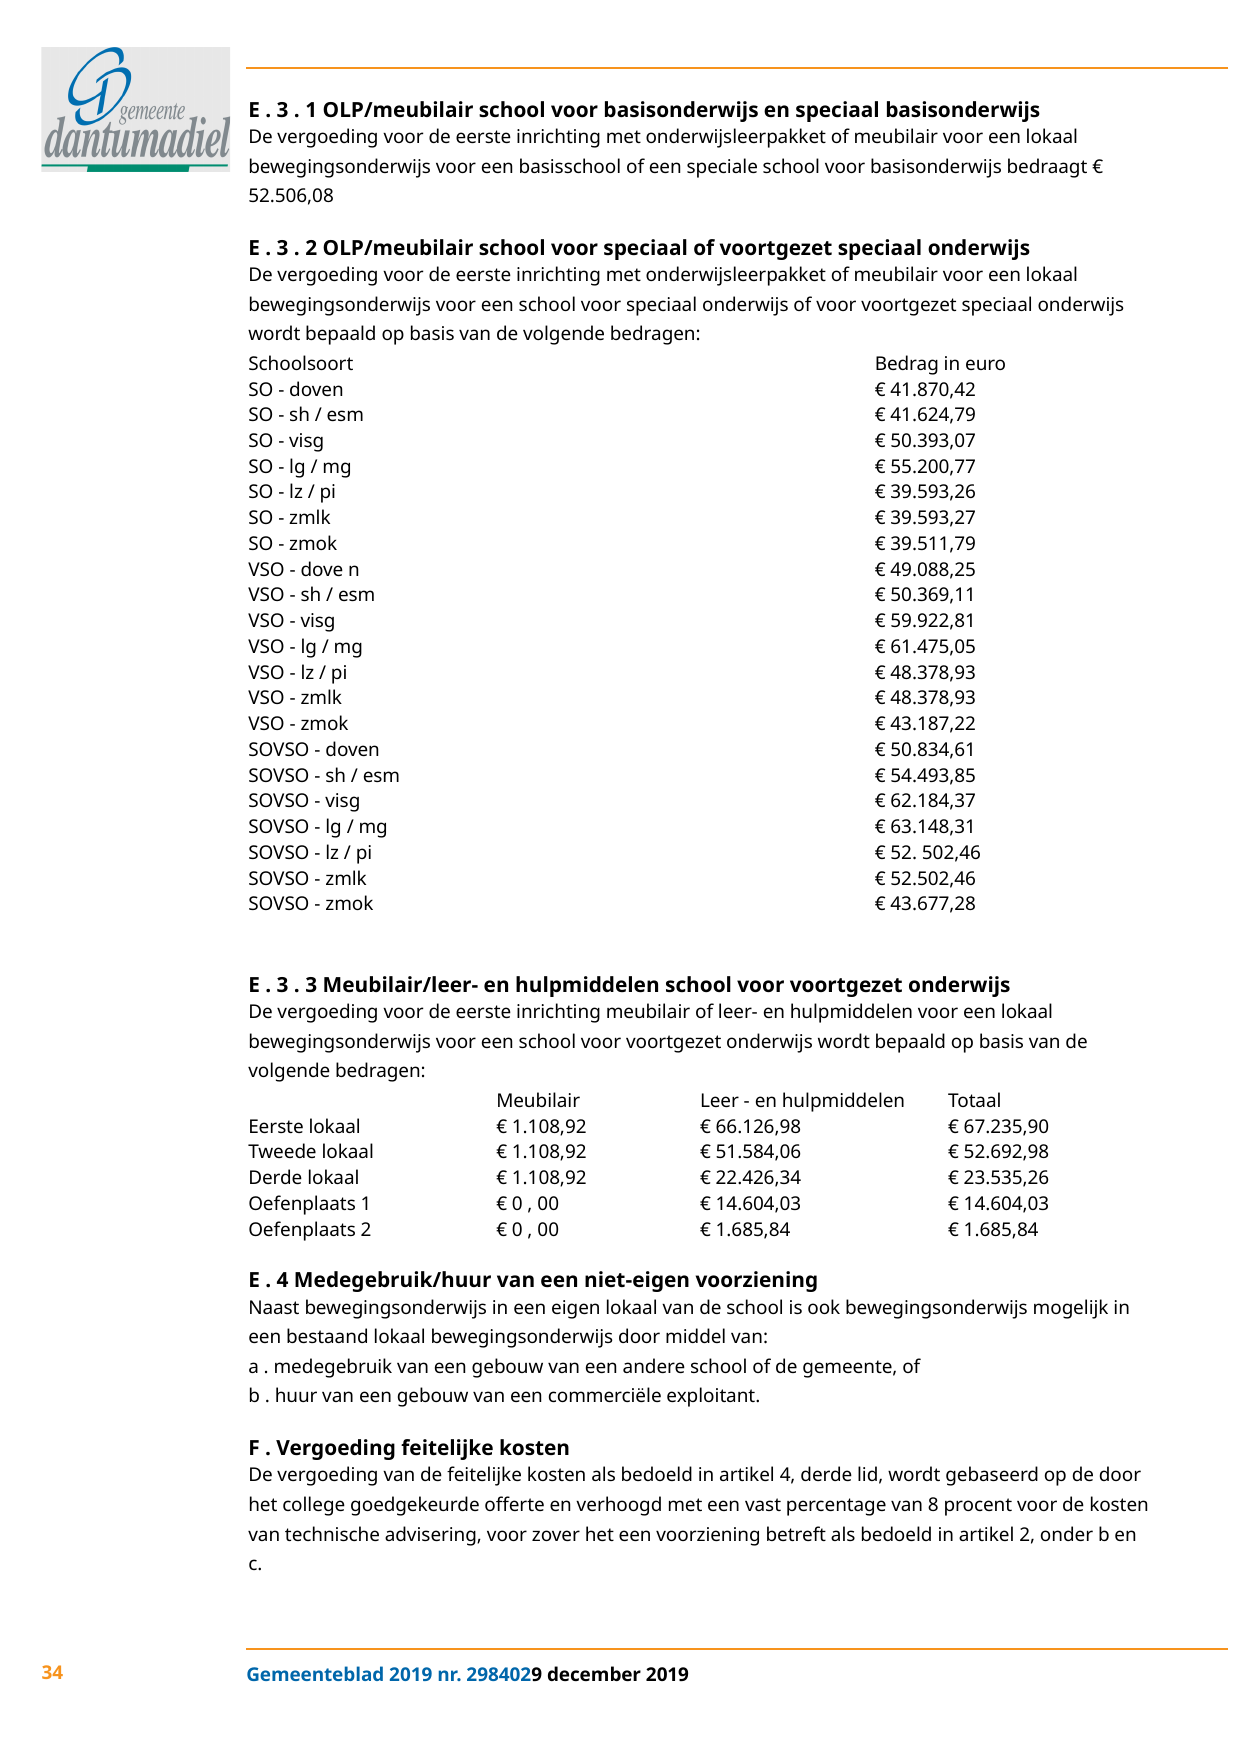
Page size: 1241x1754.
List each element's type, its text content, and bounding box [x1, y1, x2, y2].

table_cell € 0 , 00 [496, 1190, 700, 1216]
table_cell SOVSO - visg [248, 788, 874, 813]
table_cell Tweede lokaal [248, 1139, 496, 1164]
text b . huur van een gebouw van een commerciële exploitant. [248, 1383, 1152, 1408]
table_cell € 67.235,90 [948, 1113, 1152, 1138]
table_cell € 14.604,03 [700, 1190, 948, 1216]
text E . 4 Medegebruik/huur van een niet-eigen voorziening [248, 1266, 1152, 1294]
table_cell VSO - visg [248, 608, 874, 633]
table_cell SO - sh / esm [248, 402, 874, 427]
table_cell € 43.187,22 [875, 710, 1152, 736]
table_cell € 43.677,28 [875, 890, 1152, 916]
table_cell € 41.624,79 [875, 402, 1152, 427]
table_cell € 63.148,31 [875, 813, 1152, 839]
table_cell € 62.184,37 [875, 788, 1152, 813]
table_header Leer - en hulpmiddelen [700, 1087, 948, 1113]
text De vergoeding voor de eerste inrichting meubilair of leer- en hulpmiddelen voor een lokaal bewegingsonderwijs voor een school voor voortgezet onderwijs wordt bepaald op basis van de volgende bedragen: [248, 998, 1152, 1083]
table_cell € 1.108,92 [496, 1164, 700, 1190]
table_header Meubilair [496, 1087, 700, 1113]
picture [41, 47, 231, 172]
table_cell € 1.685,84 [700, 1216, 948, 1241]
table_cell SOVSO - lg / mg [248, 813, 874, 839]
table_cell € 48.378,93 [875, 659, 1152, 684]
table_cell VSO - zmlk [248, 685, 874, 710]
table_cell € 48.378,93 [875, 685, 1152, 710]
text a . medegebruik van een gebouw van een andere school of de gemeente, of [248, 1353, 1152, 1379]
table_cell € 51.584,06 [700, 1139, 948, 1164]
table_cell € 14.604,03 [948, 1190, 1152, 1216]
table_cell € 49.088,25 [875, 556, 1152, 582]
table_header Totaal [948, 1087, 1152, 1113]
table_cell SOVSO - zmlk [248, 865, 874, 890]
table_header [248, 1087, 496, 1113]
table_cell € 61.475,05 [875, 633, 1152, 659]
table_cell € 23.535,26 [948, 1164, 1152, 1190]
table_cell SO - zmlk [248, 505, 874, 530]
text De vergoeding voor de eerste inrichting met onderwijsleerpakket of meubilair voor een lokaal bewegingsonderwijs voor een basisschool of een speciale school voor basisonderwijs bedraagt € 52.506,08 [248, 123, 1152, 208]
table_cell SO - doven [248, 376, 874, 402]
text E . 3 . 2 OLP/meubilair school voor speciaal of voortgezet speciaal onderwijs [248, 233, 1152, 261]
table_cell € 52.502,46 [875, 865, 1152, 890]
table_cell VSO - zmok [248, 710, 874, 736]
table_cell € 50.393,07 [875, 427, 1152, 453]
table_cell Eerste lokaal [248, 1113, 496, 1138]
table_cell SO - visg [248, 427, 874, 453]
table_cell € 41.870,42 [875, 376, 1152, 402]
table_cell SOVSO - sh / esm [248, 762, 874, 787]
table_cell SOVSO - zmok [248, 890, 874, 916]
text E . 3 . 3 Meubilair/leer- en hulpmiddelen school voor voortgezet onderwijs [248, 970, 1152, 998]
table_cell SOVSO - doven [248, 736, 874, 762]
table_cell € 1.108,92 [496, 1113, 700, 1138]
table_cell € 66.126,98 [700, 1113, 948, 1138]
table_cell € 50.369,11 [875, 582, 1152, 607]
table_cell VSO - lz / pi [248, 659, 874, 684]
text De vergoeding voor de eerste inrichting met onderwijsleerpakket of meubilair voor een lokaal bewegingsonderwijs voor een school voor speciaal onderwijs of voor voortgezet speciaal onderwijs wordt bepaald op basis van de volgende bedragen: [248, 261, 1152, 346]
table_cell Oefenplaats 1 [248, 1190, 496, 1216]
table_cell € 59.922,81 [875, 608, 1152, 633]
table_cell € 52. 502,46 [875, 839, 1152, 865]
table_cell SOVSO - lz / pi [248, 839, 874, 865]
text De vergoeding van de feitelijke kosten als bedoeld in artikel 4, derde lid, wordt gebaseerd op de door het college goedgekeurde offerte en verhoogd met een vast percentage van 8 procent voor de kosten van technische advisering, voor zover het een voorziening betreft als bedoeld in artikel 2, onder b en c. [248, 1462, 1152, 1576]
table_cell VSO - lg / mg [248, 633, 874, 659]
table_cell Oefenplaats 2 [248, 1216, 496, 1241]
table_cell VSO - sh / esm [248, 582, 874, 607]
table_cell € 39.511,79 [875, 530, 1152, 556]
table_cell € 52.692,98 [948, 1139, 1152, 1164]
text Naast bewegingsonderwijs in een eigen lokaal van de school is ook bewegingsonderwijs mogelijk in een bestaand lokaal bewegingsonderwijs door middel van: [248, 1294, 1152, 1349]
table_cell SO - lg / mg [248, 453, 874, 479]
table_cell Derde lokaal [248, 1164, 496, 1190]
table_cell SO - zmok [248, 530, 874, 556]
table_cell VSO - dove n [248, 556, 874, 582]
table_cell € 22.426,34 [700, 1164, 948, 1190]
text E . 3 . 1 OLP/meubilair school voor basisonderwijs en speciaal basisonderwijs [248, 95, 1152, 123]
table_header Schoolsoort [248, 350, 874, 376]
table_cell € 1.685,84 [948, 1216, 1152, 1241]
table_cell € 55.200,77 [875, 453, 1152, 479]
table_cell € 54.493,85 [875, 762, 1152, 787]
text F . Vergoeding feitelijke kosten [248, 1433, 1152, 1462]
table_cell SO - lz / pi [248, 479, 874, 504]
table_cell € 39.593,27 [875, 505, 1152, 530]
table_cell € 0 , 00 [496, 1216, 700, 1241]
table_cell € 1.108,92 [496, 1139, 700, 1164]
table_cell € 50.834,61 [875, 736, 1152, 762]
table_header Bedrag in euro [875, 350, 1152, 376]
table_cell € 39.593,26 [875, 479, 1152, 504]
